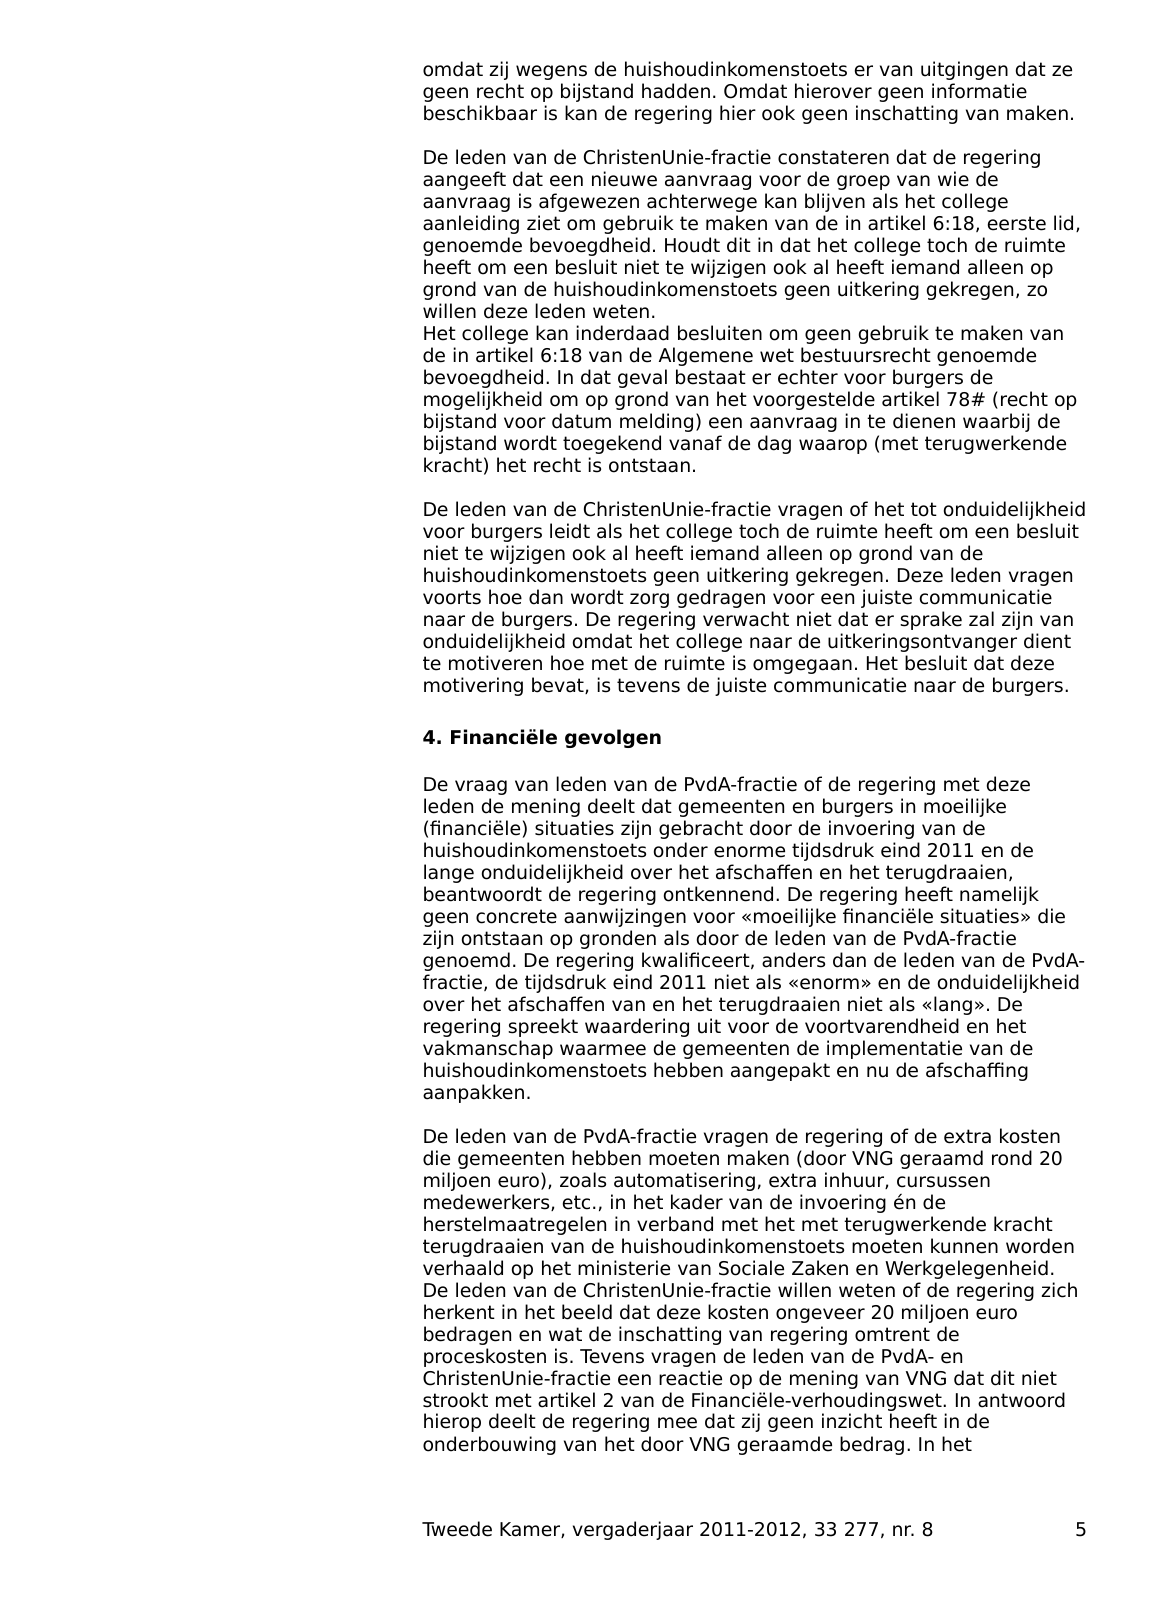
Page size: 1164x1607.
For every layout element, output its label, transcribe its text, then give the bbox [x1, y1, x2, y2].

text De leden van de ChristenUnie-fractie constateren dat de regering aangeeft dat een nieuwe aanvraag voor de groep van wie de aanvraag is afgewezen achterwege kan blijven als het college aanleiding ziet om gebruik te maken van de in artikel 6:18, eerste lid, genoemde bevoegdheid. Houdt dit in dat het college toch de ruimte heeft om een besluit niet te wijzigen ook al heeft iemand alleen op grond van de huishoudinkomenstoets geen uitkering gekregen, zo willen deze leden weten. [422, 147, 1087, 323]
text De leden van de ChristenUnie-fractie vragen of het tot onduidelijkheid voor burgers leidt als het college toch de ruimte heeft om een besluit niet te wijzigen ook al heeft iemand alleen op grond van de huishoudinkomenstoets geen uitkering gekregen. Deze leden vragen voorts hoe dan wordt zorg gedragen voor een juiste communicatie naar de burgers. De regering verwacht niet dat er sprake zal zijn van onduidelijkheid omdat het college naar de uitkeringsontvanger dient te motiveren hoe met de ruimte is omgegaan. Het besluit dat deze motivering bevat, is tevens de juiste communicatie naar de burgers. [422, 499, 1087, 697]
text Het college kan inderdaad besluiten om geen gebruik te maken van de in artikel 6:18 van de Algemene wet bestuursrecht genoemde bevoegdheid. In dat geval bestaat er echter voor burgers de mogelijkheid om op grond van het voorgestelde artikel 78# (recht op bijstand voor datum melding) een aanvraag in te dienen waarbij de bijstand wordt toegekend vanaf de dag waarop (met terugwerkende kracht) het recht is ontstaan. [422, 323, 1087, 477]
text De leden van de PvdA-fractie vragen de regering of de extra kosten die gemeenten hebben moeten maken (door VNG geraamd rond 20 miljoen euro), zoals automatisering, extra inhuur, cursussen medewerkers, etc., in het kader van de invoering én de herstelmaatregelen in verband met het met terugwerkende kracht terugdraaien van de huishoudinkomenstoets moeten kunnen worden verhaald op het ministerie van Sociale Zaken en Werkgelegenheid. De leden van de ChristenUnie-fractie willen weten of de regering zich herkent in het beeld dat deze kosten ongeveer 20 miljoen euro bedragen en wat de inschatting van regering omtrent de proceskosten is. Tevens vragen de leden van de PvdA- en ChristenUnie-fractie een reactie op de mening van VNG dat dit niet strookt met artikel 2 van de Financiële-verhoudingswet. In antwoord hierop deelt de regering mee dat zij geen inzicht heeft in de onderbouwing van het door VNG geraamde bedrag. In het [422, 1126, 1087, 1455]
text omdat zij wegens de huishoudinkomenstoets er van uitgingen dat ze geen recht op bijstand hadden. Omdat hierover geen informatie beschikbaar is kan de regering hier ook geen inschatting van maken. [422, 59, 1087, 125]
text De vraag van leden van de PvdA-fractie of de regering met deze leden de mening deelt dat gemeenten en burgers in moeilijke (financiële) situaties zijn gebracht door de invoering van de huishoudinkomenstoets onder enorme tijdsdruk eind 2011 en de lange onduidelijkheid over het afschaffen en het terugdraaien, beantwoordt de regering ontkennend. De regering heeft namelijk geen concrete aanwijzingen voor «moeilijke financiële situaties» die zijn ontstaan op gronden als door de leden van de PvdA-fractie genoemd. De regering kwalificeert, anders dan de leden van de PvdA-fractie, de tijdsdruk eind 2011 niet als «enorm» en de onduidelijkheid over het afschaffen van en het terugdraaien niet als «lang». De regering spreekt waardering uit voor de voortvarendheid en het vakmanschap waarmee de gemeenten de implementatie van de huishoudinkomenstoets hebben aangepakt en nu de afschaffing aanpakken. [422, 774, 1087, 1103]
subtitle 4. Financiële gevolgen [422, 727, 1087, 749]
